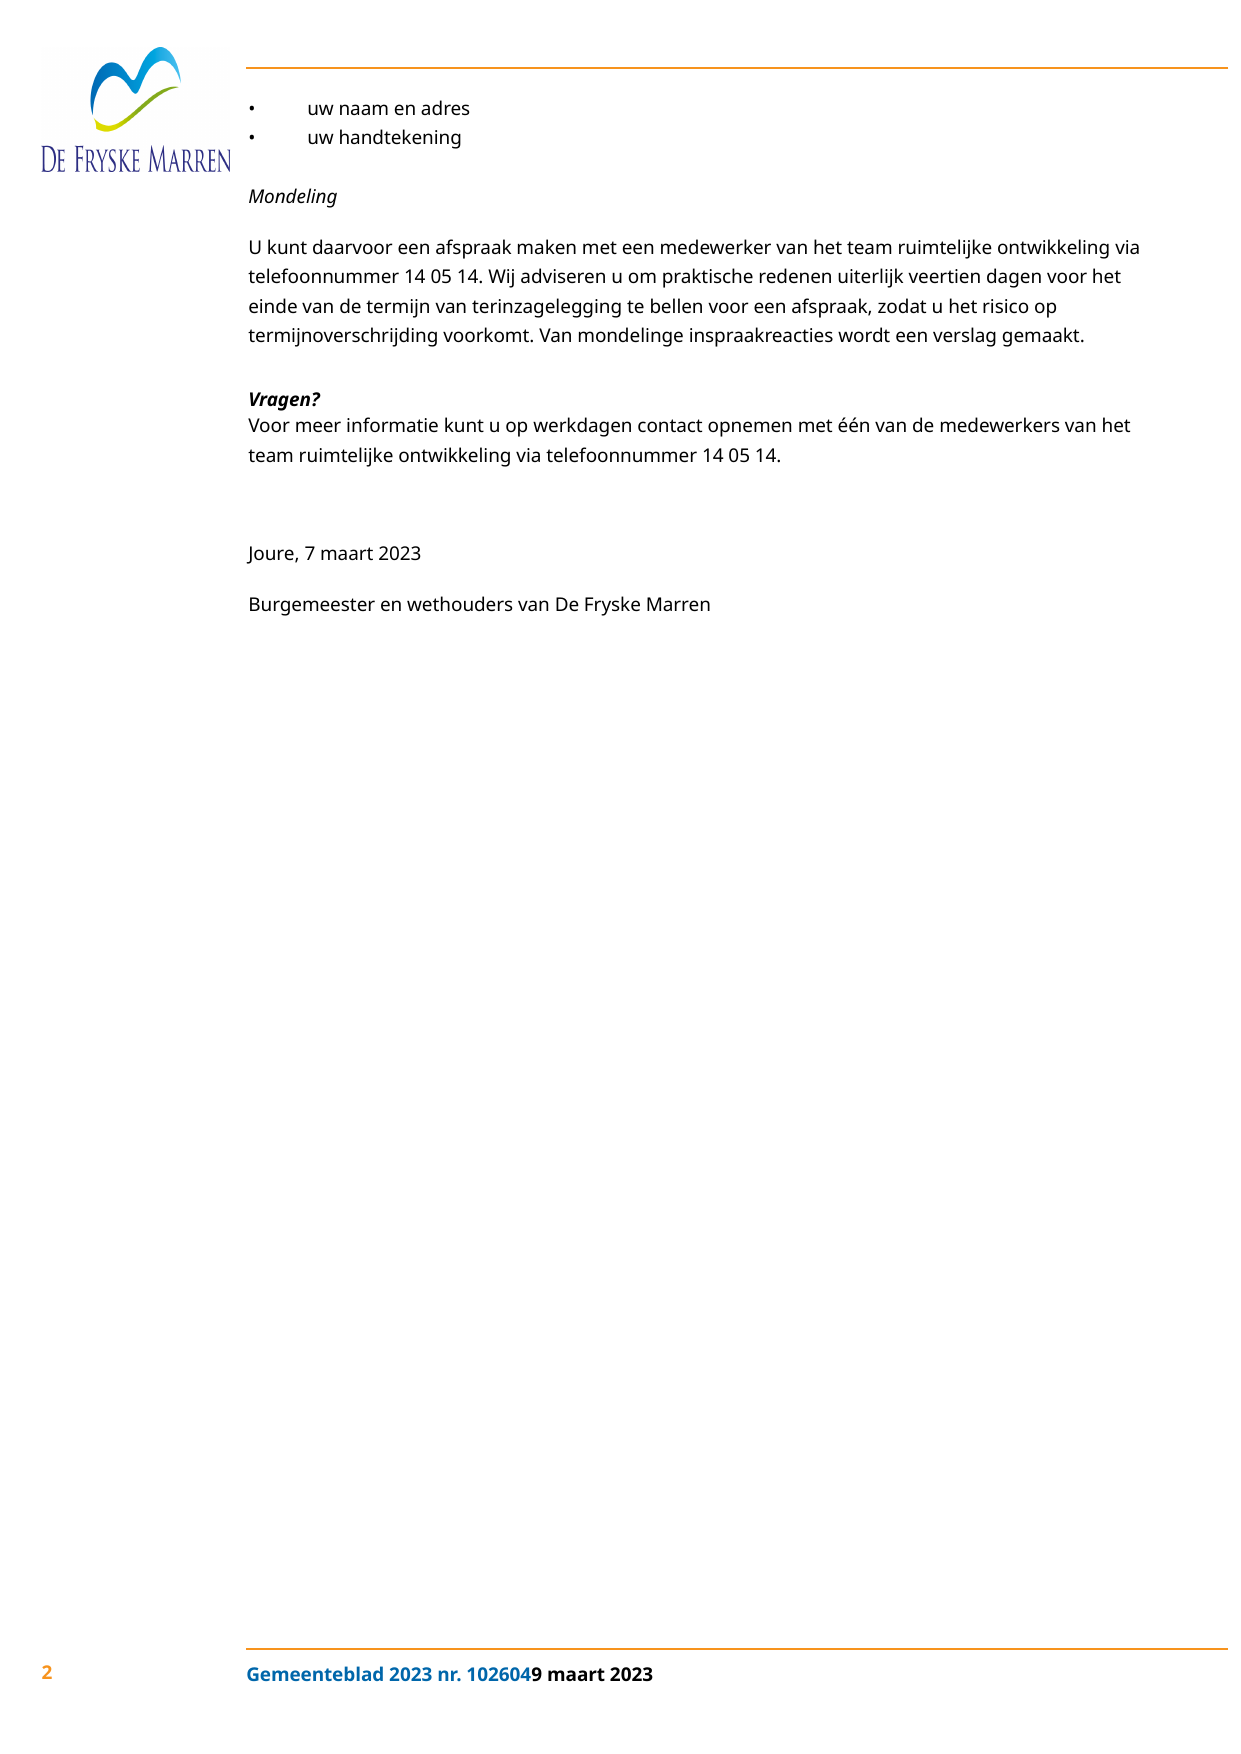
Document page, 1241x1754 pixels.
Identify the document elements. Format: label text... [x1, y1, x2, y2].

text Voor meer informatie kunt u op werkdagen contact opnemen met één van de medewerkers van het team ruimtelijke ontwikkeling via telefoonnummer 14 05 14. [248, 412, 1152, 468]
picture [41, 47, 231, 172]
text U kunt daarvoor een afspraak maken met een medewerker van het team ruimtelijke ontwikkeling via telefoonnummer 14 05 14. Wij adviseren u om praktische redenen uiterlijk veertien dagen voor het einde van de termijn van terinzagelegging te bellen voor een afspraak, zodat u het risico op termijnoverschrijding voorkomt. Van mondelinge inspraakreacties wordt een verslag gemaakt. [248, 234, 1152, 348]
list uw naam en adres [248, 95, 1152, 121]
text Vragen? [248, 387, 1152, 412]
text Mondeling [248, 183, 1152, 209]
text Burgemeester en wethouders van De Fryske Marren [248, 592, 1152, 617]
text Joure, 7 maart 2023 [248, 540, 1152, 566]
list uw handtekening [248, 124, 1152, 150]
